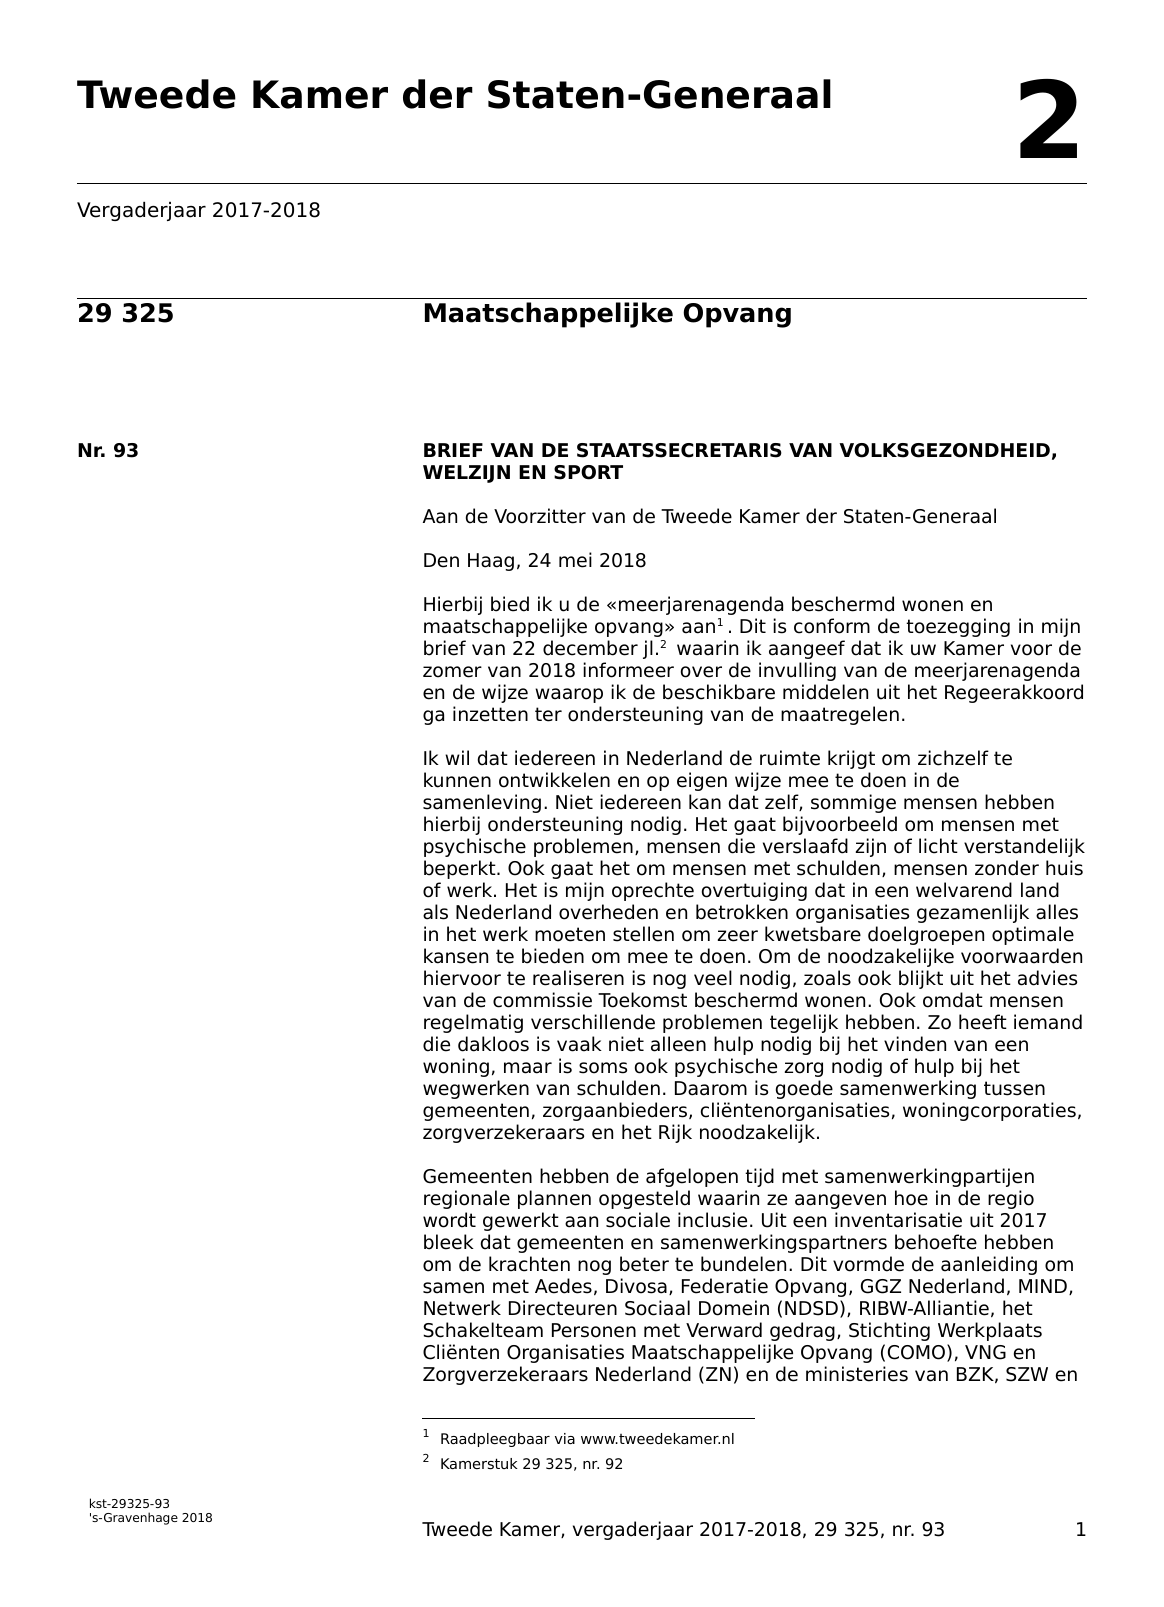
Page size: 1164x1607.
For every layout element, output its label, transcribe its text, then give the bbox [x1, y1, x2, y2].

text Hierbij bied ik u de «meerjarenagenda beschermd wonen en maatschappelijke opvang» aan. Dit is conform de toezegging in mijn brief van 22 december jl. waarin ik aangeef dat ik uw Kamer voor de zomer van 2018 informeer over de invulling van de meerjarenagenda en de wijze waarop ik de beschikbare middelen uit het Regeerakkoord ga inzetten ter ondersteuning van de maatregelen. [422, 594, 1087, 726]
table_header Tweede Kamer der Staten-Generaal [77, 59, 886, 183]
text Gemeenten hebben de afgelopen tijd met samenwerkingpartijen regionale plannen opgesteld waarin ze aangeven hoe in de regio wordt gewerkt aan sociale inclusie. Uit een inventarisatie uit 2017 bleek dat gemeenten en samenwerkingspartners behoefte hebben om de krachten nog beter te bundelen. Dit vormde de aanleiding om samen met Aedes, Divosa, Federatie Opvang, GGZ Nederland, MIND, Netwerk Directeuren Sociaal Domein (NDSD), RIBW-Alliantie, het Schakelteam Personen met Verward gedrag, Stichting Werkplaats Cliënten Organisaties Maatschappelijke Opvang (COMO), VNG en Zorgverzekeraars Nederland (ZN) en de ministeries van BZK, SZW en [422, 1166, 1087, 1386]
text 's-Gravenhage 2018 [88, 1511, 323, 1525]
text Kamerstuk 29 325, nr. 92 [422, 1452, 1087, 1474]
subtitle Nr. 93 BRIEF VAN DE STAATSSECRETARIS VAN VOLKSGEZONDHEID, WELZIJN EN SPORT [77, 440, 1087, 484]
text Aan de Voorzitter van de Tweede Kamer der Staten-Generaal [422, 506, 1087, 528]
text Raadpleegbaar via www.tweedekamer.nl [422, 1427, 1087, 1449]
subtitle 29 325 Maatschappelijke Opvang [77, 299, 1087, 329]
text kst-29325-93 [88, 1497, 323, 1511]
text Den Haag, 24 mei 2018 [422, 550, 1087, 572]
text Ik wil dat iedereen in Nederland de ruimte krijgt om zichzelf te kunnen ontwikkelen en op eigen wijze mee te doen in de samenleving. Niet iedereen kan dat zelf, sommige mensen hebben hierbij ondersteuning nodig. Het gaat bijvoorbeeld om mensen met psychische problemen, mensen die verslaafd zijn of licht verstandelijk beperkt. Ook gaat het om mensen met schulden, mensen zonder huis of werk. Het is mijn oprechte overtuiging dat in een welvarend land als Nederland overheden en betrokken organisaties gezamenlijk alles in het werk moeten stellen om zeer kwetsbare doelgroepen optimale kansen te bieden om mee te doen. Om de noodzakelijke voorwaarden hiervoor te realiseren is nog veel nodig, zoals ook blijkt uit het advies van de commissie Toekomst beschermd wonen. Ook omdat mensen regelmatig verschillende problemen tegelijk hebben. Zo heeft iemand die dakloos is vaak niet alleen hulp nodig bij het vinden van een woning, maar is soms ook psychische zorg nodig of hulp bij het wegwerken van schulden. Daarom is goede samenwerking tussen gemeenten, zorgaanbieders, cliëntenorganisaties, woningcorporaties, zorgverzekeraars en het Rijk noodzakelijk. [422, 748, 1087, 1144]
table_header 2 [886, 59, 1087, 183]
table_cell Vergaderjaar 2017-2018 [77, 184, 1087, 298]
